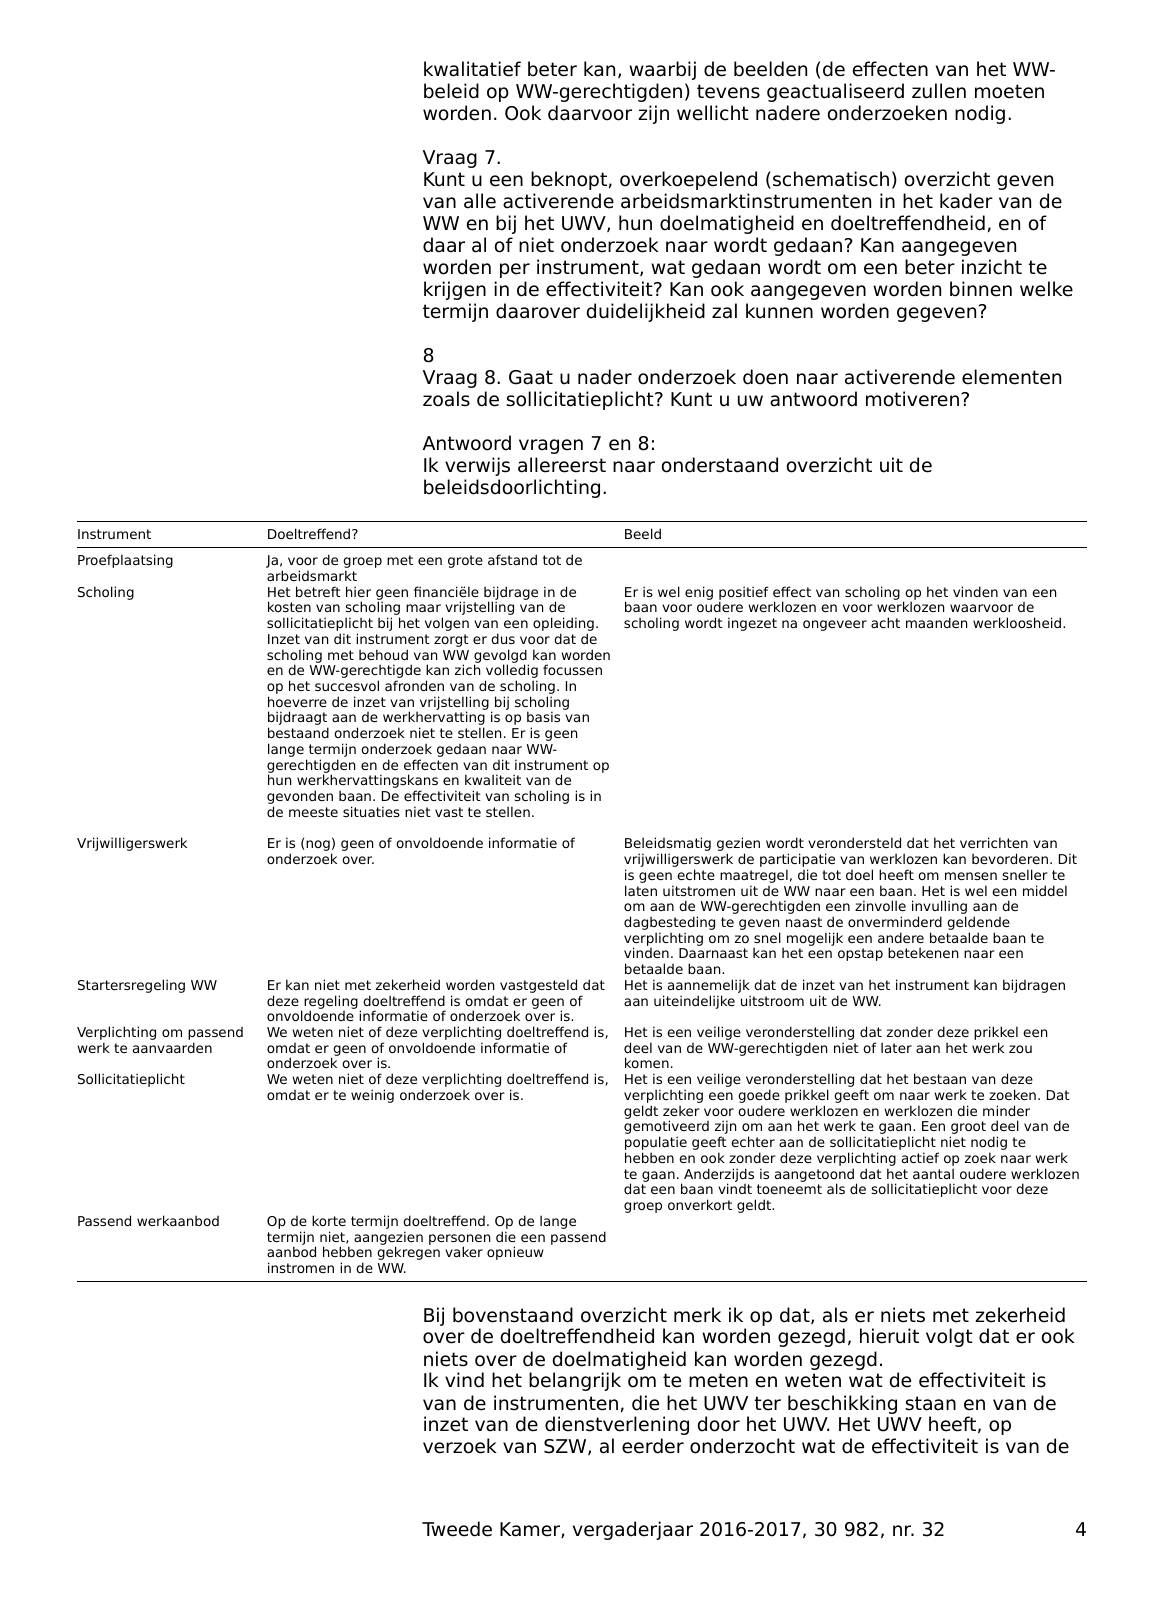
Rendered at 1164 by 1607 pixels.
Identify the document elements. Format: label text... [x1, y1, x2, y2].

text Vraag 8. Gaat u nader onderzoek doen naar activerende elementen zoals de sollicitatieplicht? Kunt u uw antwoord motiveren? [422, 367, 1087, 411]
table_cell Er kan niet met zekerheid worden vastgesteld dat deze regeling doeltreffend is omdat er geen of onvoldoende informatie of onderzoek over is. [261, 978, 618, 1025]
table_cell Het betreft hier geen financiële bijdrage in de kosten van scholing maar vrijstelling van de sollicitatieplicht bij het volgen van een opleiding. Inzet van dit instrument zorgt er dus voor dat de scholing met behoud van WW gevolgd kan worden en de WW-gerechtigde kan zich volledig focussen op het succesvol afronden van de scholing. In hoeverre de inzet van vrijstelling bij scholing bijdraagt aan de werkhervatting is op basis van bestaand onderzoek niet te stellen. Er is geen lange termijn onderzoek gedaan naar WW-gerechtigden en de effecten van dit instrument op hun werkhervattingskans en kwaliteit van de gevonden baan. De effectiviteit van scholing is in de meeste situaties niet vast te stellen. [261, 585, 618, 820]
table_cell Ja, voor de groep met een grote afstand tot de arbeidsmarkt [261, 548, 618, 584]
table_cell [618, 548, 1087, 584]
table_cell Scholing [77, 585, 261, 820]
table_cell Het is een veilige veronderstelling dat het bestaan van deze verplichting een goede prikkel geeft om naar werk te zoeken. Dat geldt zeker voor oudere werklozen en werklozen die minder gemotiveerd zijn om aan het werk te gaan. Een groot deel van de populatie geeft echter aan de sollicitatieplicht niet nodig te hebben en ook zonder deze verplichting actief op zoek naar werk te gaan. Anderzijds is aangetoond dat het aantal oudere werklozen dat een baan vindt toeneemt als de sollicitatieplicht voor deze groep onverkort geldt. [618, 1072, 1087, 1214]
table_cell We weten niet of deze verplichting doeltreffend is, omdat er te weinig onderzoek over is. [261, 1072, 618, 1214]
table_cell Het is een veilige veronderstelling dat zonder deze prikkel een deel van de WW-gerechtigden niet of later aan het werk zou komen. [618, 1025, 1087, 1072]
table_cell Er is (nog) geen of onvoldoende informatie of onderzoek over. [261, 836, 618, 978]
table_cell Vrijwilligerswerk [77, 836, 261, 978]
table_cell We weten niet of deze verplichting doeltreffend is, omdat er geen of onvoldoende informatie of onderzoek over is. [261, 1025, 618, 1072]
table_cell Op de korte termijn doeltreffend. Op de lange termijn niet, aangezien personen die een passend aanbod hebben gekregen vaker opnieuw instromen in de WW. [261, 1214, 618, 1281]
table_cell Beleidsmatig gezien wordt verondersteld dat het verrichten van vrijwilligerswerk de participatie van werklozen kan bevorderen. Dit is geen echte maatregel, die tot doel heeft om mensen sneller te laten uitstromen uit de WW naar een baan. Het is wel een middel om aan de WW-gerechtigden een zinvolle invulling aan de dagbesteding te geven naast de onverminderd geldende verplichting om zo snel mogelijk een andere betaalde baan te vinden. Daarnaast kan het een opstap betekenen naar een betaalde baan. [618, 836, 1087, 978]
text Vraag 7. [422, 147, 1087, 169]
table_cell [261, 820, 618, 836]
table_cell [618, 1214, 1087, 1281]
table_cell Het is aannemelijk dat de inzet van het instrument kan bijdragen aan uiteindelijke uitstroom uit de WW. [618, 978, 1087, 1025]
table_cell Passend werkaanbod [77, 1214, 261, 1281]
table_header Doeltreffend? [261, 522, 618, 547]
table_cell [77, 820, 261, 836]
text 8 [422, 345, 1087, 367]
text Ik vind het belangrijk om te meten en weten wat de effectiviteit is van de instrumenten, die het UWV ter beschikking staan en van de inzet van de dienstverlening door het UWV. Het UWV heeft, op verzoek van SZW, al eerder onderzocht wat de effectiviteit is van de [422, 1370, 1087, 1458]
table_cell Er is wel enig positief effect van scholing op het vinden van een baan voor oudere werklozen en voor werklozen waarvoor de scholing wordt ingezet na ongeveer acht maanden werkloosheid. [618, 585, 1087, 820]
table_cell [618, 820, 1087, 836]
table_cell Proefplaatsing [77, 548, 261, 584]
table_cell Startersregeling WW [77, 978, 261, 1025]
table_header Beeld [618, 522, 1087, 547]
table_header Instrument [77, 522, 261, 547]
table_cell Sollicitatieplicht [77, 1072, 261, 1214]
text Ik verwijs allereerst naar onderstaand overzicht uit de beleidsdoorlichting. [422, 455, 1087, 499]
text kwalitatief beter kan, waarbij de beelden (de effecten van het WW-beleid op WW-gerechtigden) tevens geactualiseerd zullen moeten worden. Ook daarvoor zijn wellicht nadere onderzoeken nodig. [422, 59, 1087, 125]
text Antwoord vragen 7 en 8: [422, 433, 1087, 455]
text Kunt u een beknopt, overkoepelend (schematisch) overzicht geven van alle activerende arbeidsmarktinstrumenten in het kader van de WW en bij het UWV, hun doelmatigheid en doeltreffendheid, en of daar al of niet onderzoek naar wordt gedaan? Kan aangegeven worden per instrument, wat gedaan wordt om een beter inzicht te krijgen in de effectiviteit? Kan ook aangegeven worden binnen welke termijn daarover duidelijkheid zal kunnen worden gegeven? [422, 169, 1087, 323]
table_cell Verplichting om passend werk te aanvaarden [77, 1025, 261, 1072]
text Bij bovenstaand overzicht merk ik op dat, als er niets met zekerheid over de doeltreffendheid kan worden gezegd, hieruit volgt dat er ook niets over de doelmatigheid kan worden gezegd. [422, 1304, 1087, 1370]
